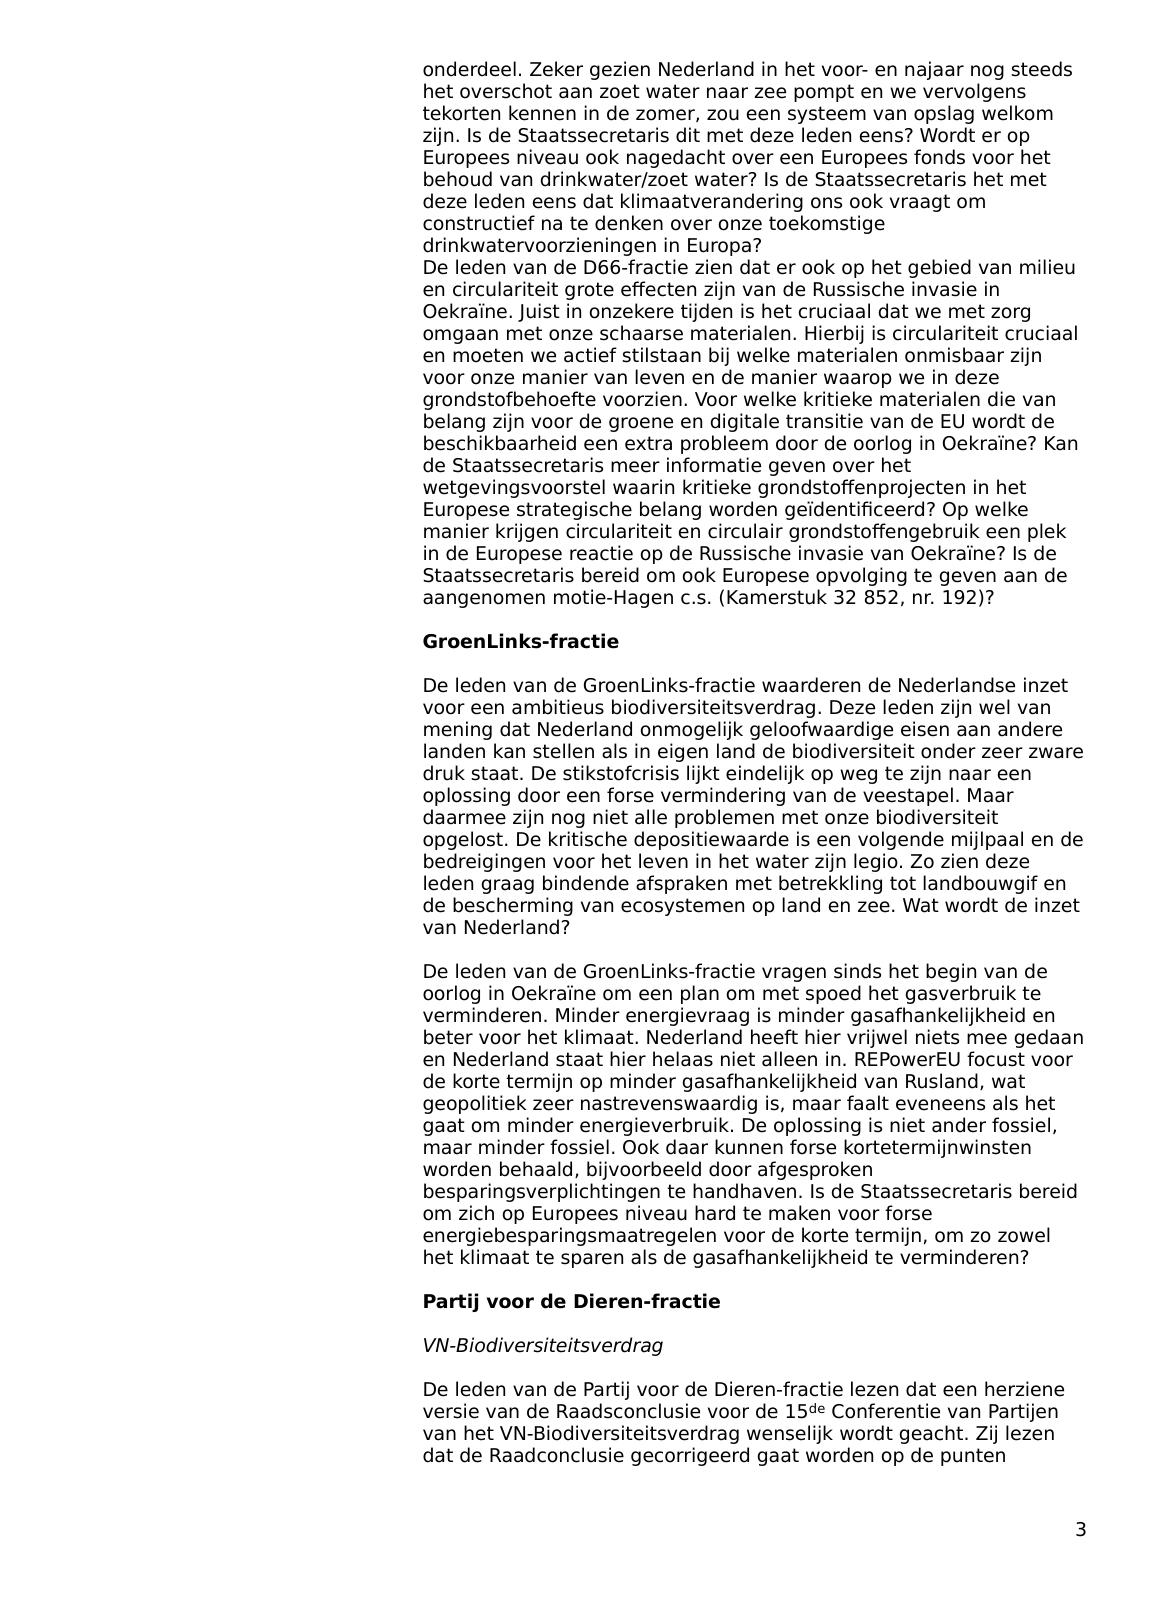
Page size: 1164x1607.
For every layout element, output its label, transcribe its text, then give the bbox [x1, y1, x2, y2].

text De leden van de Partij voor de Dieren-fractie lezen dat een herziene versie van de Raadsconclusie voor de 15de Conferentie van Partijen van het VN-Biodiversiteitsverdrag wenselijk wordt geacht. Zij lezen dat de Raadconclusie gecorrigeerd gaat worden op de punten [422, 1379, 1087, 1467]
text De leden van de D66-fractie zien dat er ook op het gebied van milieu en circulariteit grote effecten zijn van de Russische invasie in Oekraïne. Juist in onzekere tijden is het cruciaal dat we met zorg omgaan met onze schaarse materialen. Hierbij is circulariteit cruciaal en moeten we actief stilstaan bij welke materialen onmisbaar zijn voor onze manier van leven en de manier waarop we in deze grondstofbehoefte voorzien. Voor welke kritieke materialen die van belang zijn voor de groene en digitale transitie van de EU wordt de beschikbaarheid een extra probleem door de oorlog in Oekraïne? Kan de Staatssecretaris meer informatie geven over het wetgevingsvoorstel waarin kritieke grondstoffenprojecten in het Europese strategische belang worden geïdentificeerd? Op welke manier krijgen circulariteit en circulair grondstoffengebruik een plek in de Europese reactie op de Russische invasie van Oekraïne? Is de Staatssecretaris bereid om ook Europese opvolging te geven aan de aangenomen motie-Hagen c.s. (Kamerstuk 32 852, nr. 192)? [422, 257, 1087, 608]
text De leden van de GroenLinks-fractie waarderen de Nederlandse inzet voor een ambitieus biodiversiteitsverdrag. Deze leden zijn wel van mening dat Nederland onmogelijk geloofwaardige eisen aan andere landen kan stellen als in eigen land de biodiversiteit onder zeer zware druk staat. De stikstofcrisis lijkt eindelijk op weg te zijn naar een oplossing door een forse vermindering van de veestapel. Maar daarmee zijn nog niet alle problemen met onze biodiversiteit opgelost. De kritische depositiewaarde is een volgende mijlpaal en de bedreigingen voor het leven in het water zijn legio. Zo zien deze leden graag bindende afspraken met betrekkling tot landbouwgif en de bescherming van ecosystemen op land en zee. Wat wordt de inzet van Nederland? [422, 675, 1087, 939]
subtitle Partij voor de Dieren-fractie [422, 1291, 1087, 1313]
subtitle GroenLinks-fractie [422, 631, 1087, 653]
subtitle VN-Biodiversiteitsverdrag [422, 1335, 1087, 1357]
text De leden van de GroenLinks-fractie vragen sinds het begin van de oorlog in Oekraïne om een plan om met spoed het gasverbruik te verminderen. Minder energievraag is minder gasafhankelijkheid en beter voor het klimaat. Nederland heeft hier vrijwel niets mee gedaan en Nederland staat hier helaas niet alleen in. REPowerEU focust voor de korte termijn op minder gasafhankelijkheid van Rusland, wat geopolitiek zeer nastrevenswaardig is, maar faalt eveneens als het gaat om minder energieverbruik. De oplossing is niet ander fossiel, maar minder fossiel. Ook daar kunnen forse kortetermijnwinsten worden behaald, bijvoorbeeld door afgesproken besparingsverplichtingen te handhaven. Is de Staatssecretaris bereid om zich op Europees niveau hard te maken voor forse energiebesparingsmaatregelen voor de korte termijn, om zo zowel het klimaat te sparen als de gasafhankelijkheid te verminderen? [422, 961, 1087, 1268]
text onderdeel. Zeker gezien Nederland in het voor- en najaar nog steeds het overschot aan zoet water naar zee pompt en we vervolgens tekorten kennen in de zomer, zou een systeem van opslag welkom zijn. Is de Staatssecretaris dit met deze leden eens? Wordt er op Europees niveau ook nagedacht over een Europees fonds voor het behoud van drinkwater/zoet water? Is de Staatssecretaris het met deze leden eens dat klimaatverandering ons ook vraagt om constructief na te denken over onze toekomstige drinkwatervoorzieningen in Europa? [422, 59, 1087, 257]
